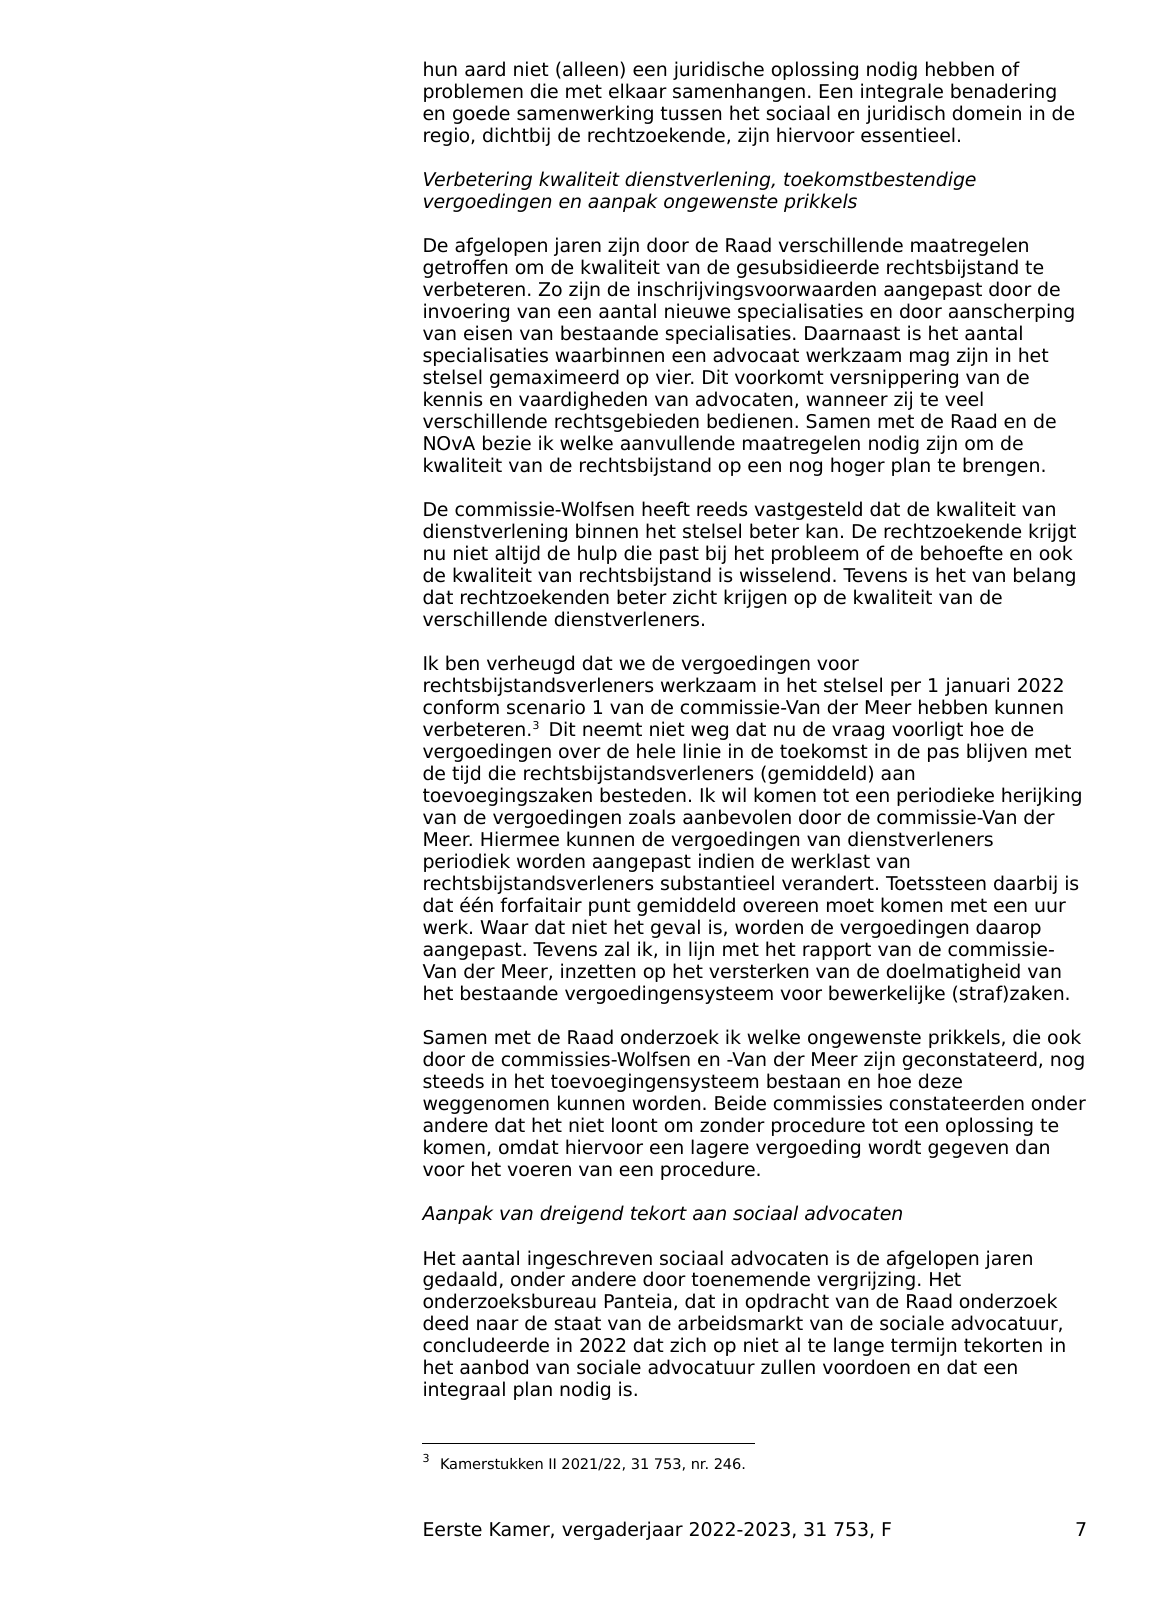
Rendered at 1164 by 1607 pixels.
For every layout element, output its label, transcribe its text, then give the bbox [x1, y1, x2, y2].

subtitle Aanpak van dreigend tekort aan sociaal advocaten [422, 1203, 1087, 1225]
text De afgelopen jaren zijn door de Raad verschillende maatregelen getroffen om de kwaliteit van de gesubsidieerde rechtsbijstand te verbeteren. Zo zijn de inschrijvingsvoorwaarden aangepast door de invoering van een aantal nieuwe specialisaties en door aanscherping van eisen van bestaande specialisaties. Daarnaast is het aantal specialisaties waarbinnen een advocaat werkzaam mag zijn in het stelsel gemaximeerd op vier. Dit voorkomt versnippering van de kennis en vaardigheden van advocaten, wanneer zij te veel verschillende rechtsgebieden bedienen. Samen met de Raad en de NOvA bezie ik welke aanvullende maatregelen nodig zijn om de kwaliteit van de rechtsbijstand op een nog hoger plan te brengen. [422, 235, 1087, 477]
text Het aantal ingeschreven sociaal advocaten is de afgelopen jaren gedaald, onder andere door toenemende vergrijzing. Het onderzoeksbureau Panteia, dat in opdracht van de Raad onderzoek deed naar de staat van de arbeidsmarkt van de sociale advocatuur, concludeerde in 2022 dat zich op niet al te lange termijn tekorten in het aanbod van sociale advocatuur zullen voordoen en dat een integraal plan nodig is. [422, 1247, 1087, 1401]
text De commissie-Wolfsen heeft reeds vastgesteld dat de kwaliteit van dienstverlening binnen het stelsel beter kan. De rechtzoekende krijgt nu niet altijd de hulp die past bij het probleem of de behoefte en ook de kwaliteit van rechtsbijstand is wisselend. Tevens is het van belang dat rechtzoekenden beter zicht krijgen op de kwaliteit van de verschillende dienstverleners. [422, 499, 1087, 631]
text Kamerstukken II 2021/22, 31 753, nr. 246. [422, 1452, 1087, 1474]
text Ik ben verheugd dat we de vergoedingen voor rechtsbijstandsverleners werkzaam in het stelsel per 1 januari 2022 conform scenario 1 van de commissie-Van der Meer hebben kunnen verbeteren. Dit neemt niet weg dat nu de vraag voorligt hoe de vergoedingen over de hele linie in de toekomst in de pas blijven met de tijd die rechtsbijstandsverleners (gemiddeld) aan toevoegingszaken besteden. Ik wil komen tot een periodieke herijking van de vergoedingen zoals aanbevolen door de commissie-Van der Meer. Hiermee kunnen de vergoedingen van dienstverleners periodiek worden aangepast indien de werklast van rechtsbijstandsverleners substantieel verandert. Toetssteen daarbij is dat één forfaitair punt gemiddeld overeen moet komen met een uur werk. Waar dat niet het geval is, worden de vergoedingen daarop aangepast. Tevens zal ik, in lijn met het rapport van de commissie-Van der Meer, inzetten op het versterken van de doelmatigheid van het bestaande vergoedingensysteem voor bewerkelijke (straf)zaken. [422, 653, 1087, 1005]
text Samen met de Raad onderzoek ik welke ongewenste prikkels, die ook door de commissies-Wolfsen en -Van der Meer zijn geconstateerd, nog steeds in het toevoegingensysteem bestaan en hoe deze weggenomen kunnen worden. Beide commissies constateerden onder andere dat het niet loont om zonder procedure tot een oplossing te komen, omdat hiervoor een lagere vergoeding wordt gegeven dan voor het voeren van een procedure. [422, 1027, 1087, 1181]
text hun aard niet (alleen) een juridische oplossing nodig hebben of problemen die met elkaar samenhangen. Een integrale benadering en goede samenwerking tussen het sociaal en juridisch domein in de regio, dichtbij de rechtzoekende, zijn hiervoor essentieel. [422, 59, 1087, 147]
subtitle Verbetering kwaliteit dienstverlening, toekomstbestendige vergoedingen en aanpak ongewenste prikkels [422, 169, 1087, 213]
